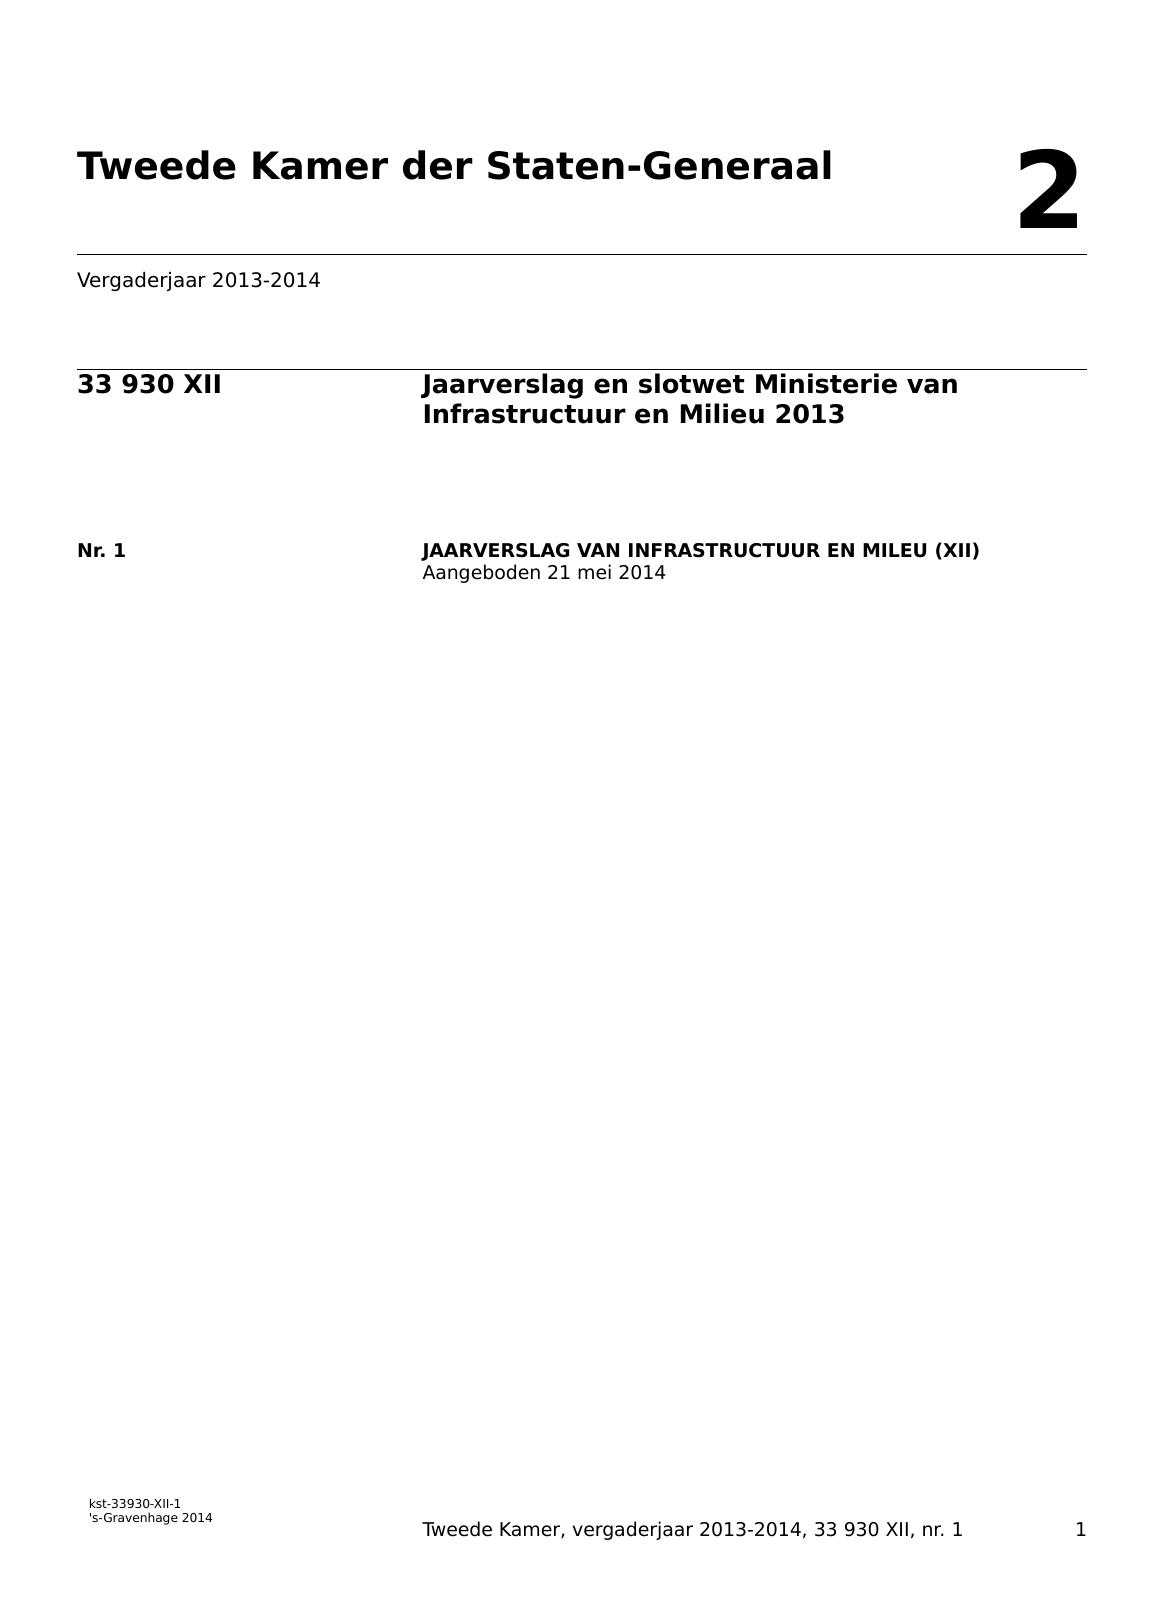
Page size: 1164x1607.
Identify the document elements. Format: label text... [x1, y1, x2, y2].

text kst-33930-XII-1 [88, 1497, 323, 1511]
subtitle Nr. 1 JAARVERSLAG VAN INFRASTRUCTUUR EN MILEU (XII) [77, 540, 1087, 562]
table_header Tweede Kamer der Staten-Generaal [77, 130, 886, 254]
subtitle 33 930 XII Jaarverslag en slotwet Ministerie van Infrastructuur en Milieu 2013 [77, 370, 1087, 429]
text Aangeboden 21 mei 2014 [422, 562, 1087, 584]
table_header 2 [886, 130, 1087, 254]
table_cell Vergaderjaar 2013-2014 [77, 255, 1087, 369]
text 's-Gravenhage 2014 [88, 1511, 323, 1525]
